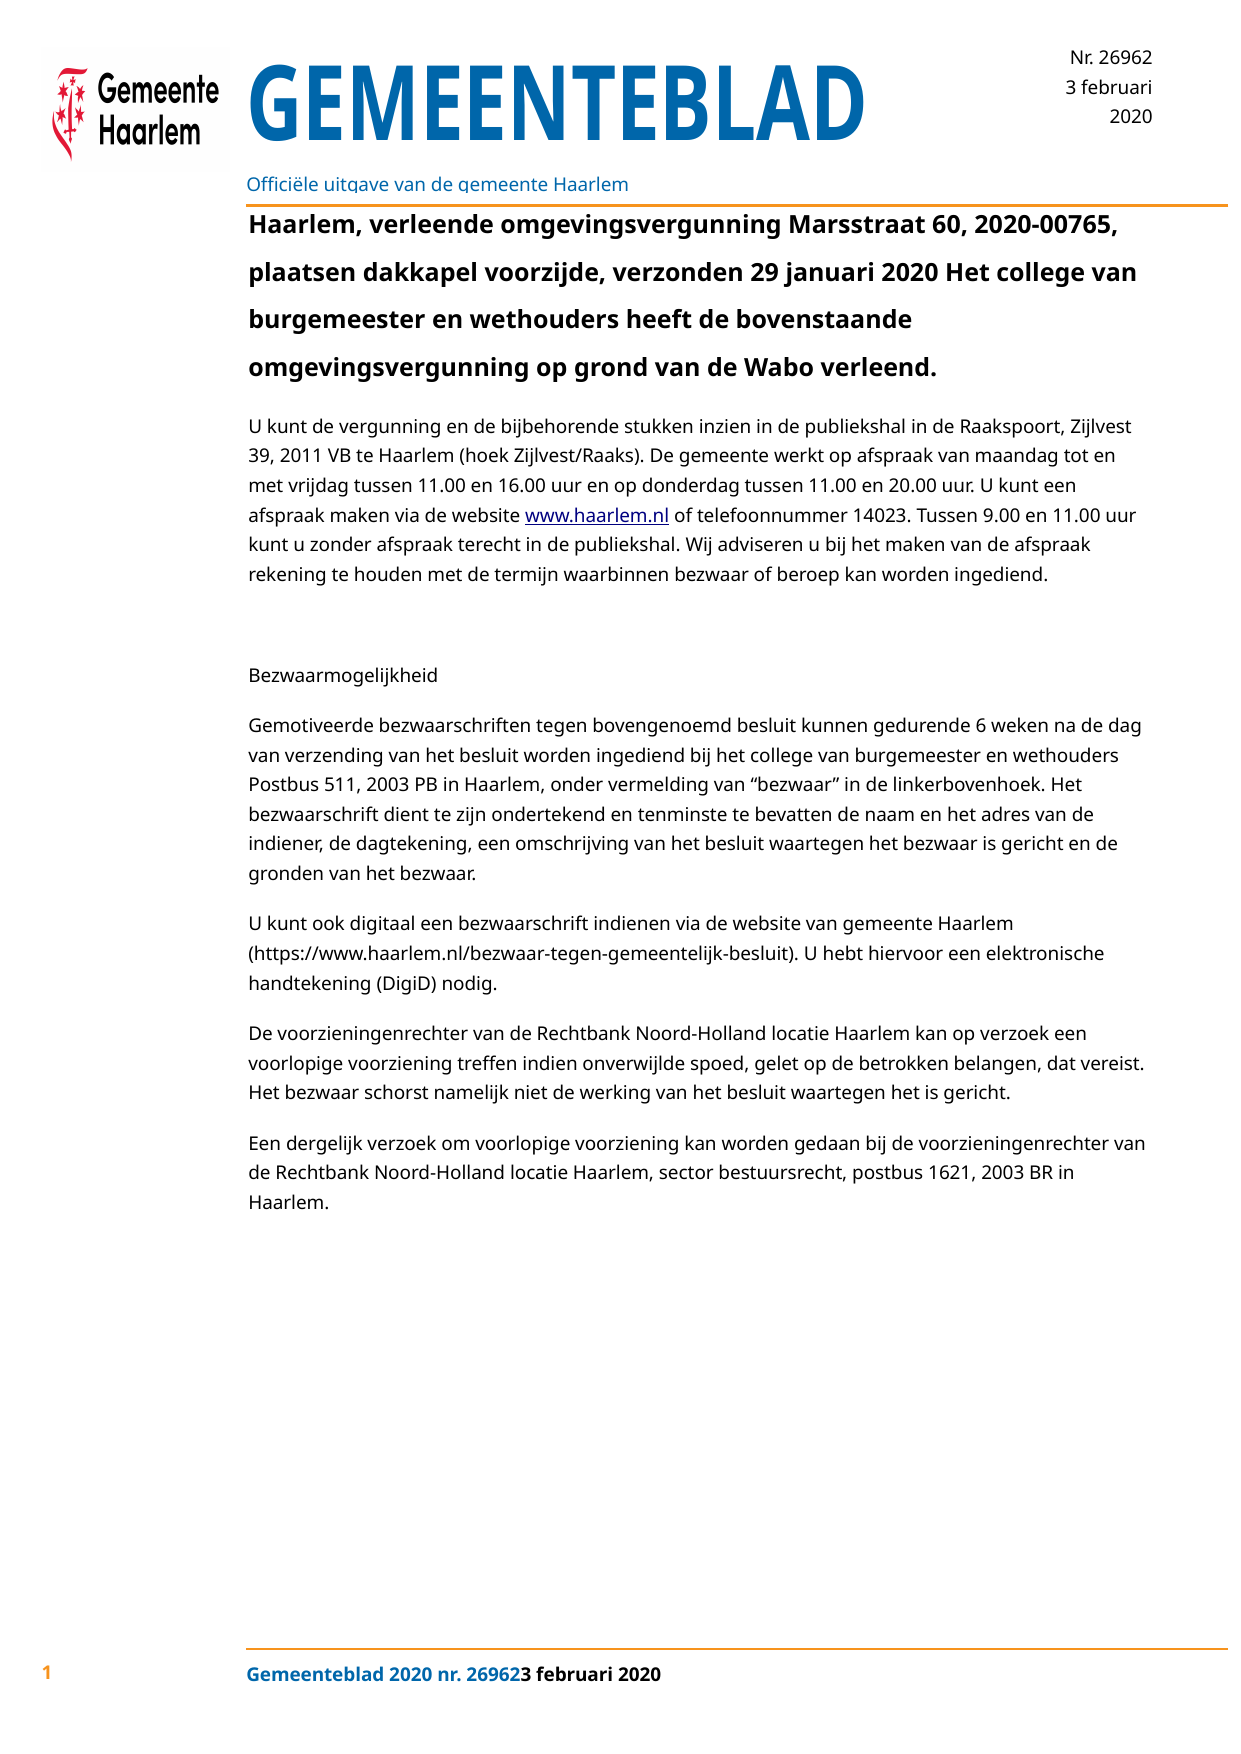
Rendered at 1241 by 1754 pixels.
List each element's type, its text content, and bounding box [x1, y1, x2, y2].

text Bezwaarmogelijkheid [248, 662, 1152, 688]
text De voorzieningenrechter van de Rechtbank Noord-Holland locatie Haarlem kan op verzoek een voorlopige voorziening treffen indien onverwijlde spoed, gelet op de betrokken belangen, dat vereist. Het bezwaar schorst namelijk niet de werking van het besluit waartegen het is gericht. [248, 1020, 1152, 1105]
text Gemotiveerde bezwaarschriften tegen bovengenoemd besluit kunnen gedurende 6 weken na de dag van verzending van het besluit worden ingediend bij het college van burgemeester en wethouders Postbus 511, 2003 PB in Haarlem, onder vermelding van “bezwaar” in de linkerbovenhoek. Het bezwaarschrift dient te zijn ondertekend en tenminste te bevatten de naam en het adres van de indiener, de dagtekening, een omschrijving van het besluit waartegen het bezwaar is gericht en de gronden van het bezwaar. [248, 712, 1152, 886]
picture [41, 47, 231, 172]
text U kunt ook digitaal een bezwaarschrift indienen via de website van gemeente Haarlem (https://www.haarlem.nl/bezwaar-tegen-gemeentelijk-besluit). U hebt hiervoor een elektronische handtekening (DigiD) nodig. [248, 911, 1152, 996]
text Haarlem, verleende omgevingsvergunning Marsstraat 60, 2020-00765, plaatsen dakkapel voorzijde, verzonden 29 januari 2020 Het college van burgemeester en wethouders heeft de bovenstaande omgevingsvergunning op grond van de Wabo verleend. [248, 207, 1152, 384]
text Een dergelijk verzoek om voorlopige voorziening kan worden gedaan bij de voorzieningenrechter van de Rechtbank Noord-Holland locatie Haarlem, sector bestuursrecht, postbus 1621, 2003 BR in Haarlem. [248, 1130, 1152, 1215]
text U kunt de vergunning en de bijbehorende stukken inzien in de publiekshal in de Raakspoort, Zijlvest 39, 2011 VB te Haarlem (hoek Zijlvest/Raaks). De gemeente werkt op afspraak van maandag tot en met vrijdag tussen 11.00 en 16.00 uur en op donderdag tussen 11.00 en 20.00 uur. U kunt een afspraak maken via de website www.haarlem.nl of telefoonnummer 14023. Tussen 9.00 en 11.00 uur kunt u zonder afspraak terecht in de publiekshal. Wij adviseren u bij het maken van de afspraak rekening te houden met de termijn waarbinnen bezwaar of beroep kan worden ingediend. [248, 413, 1152, 587]
